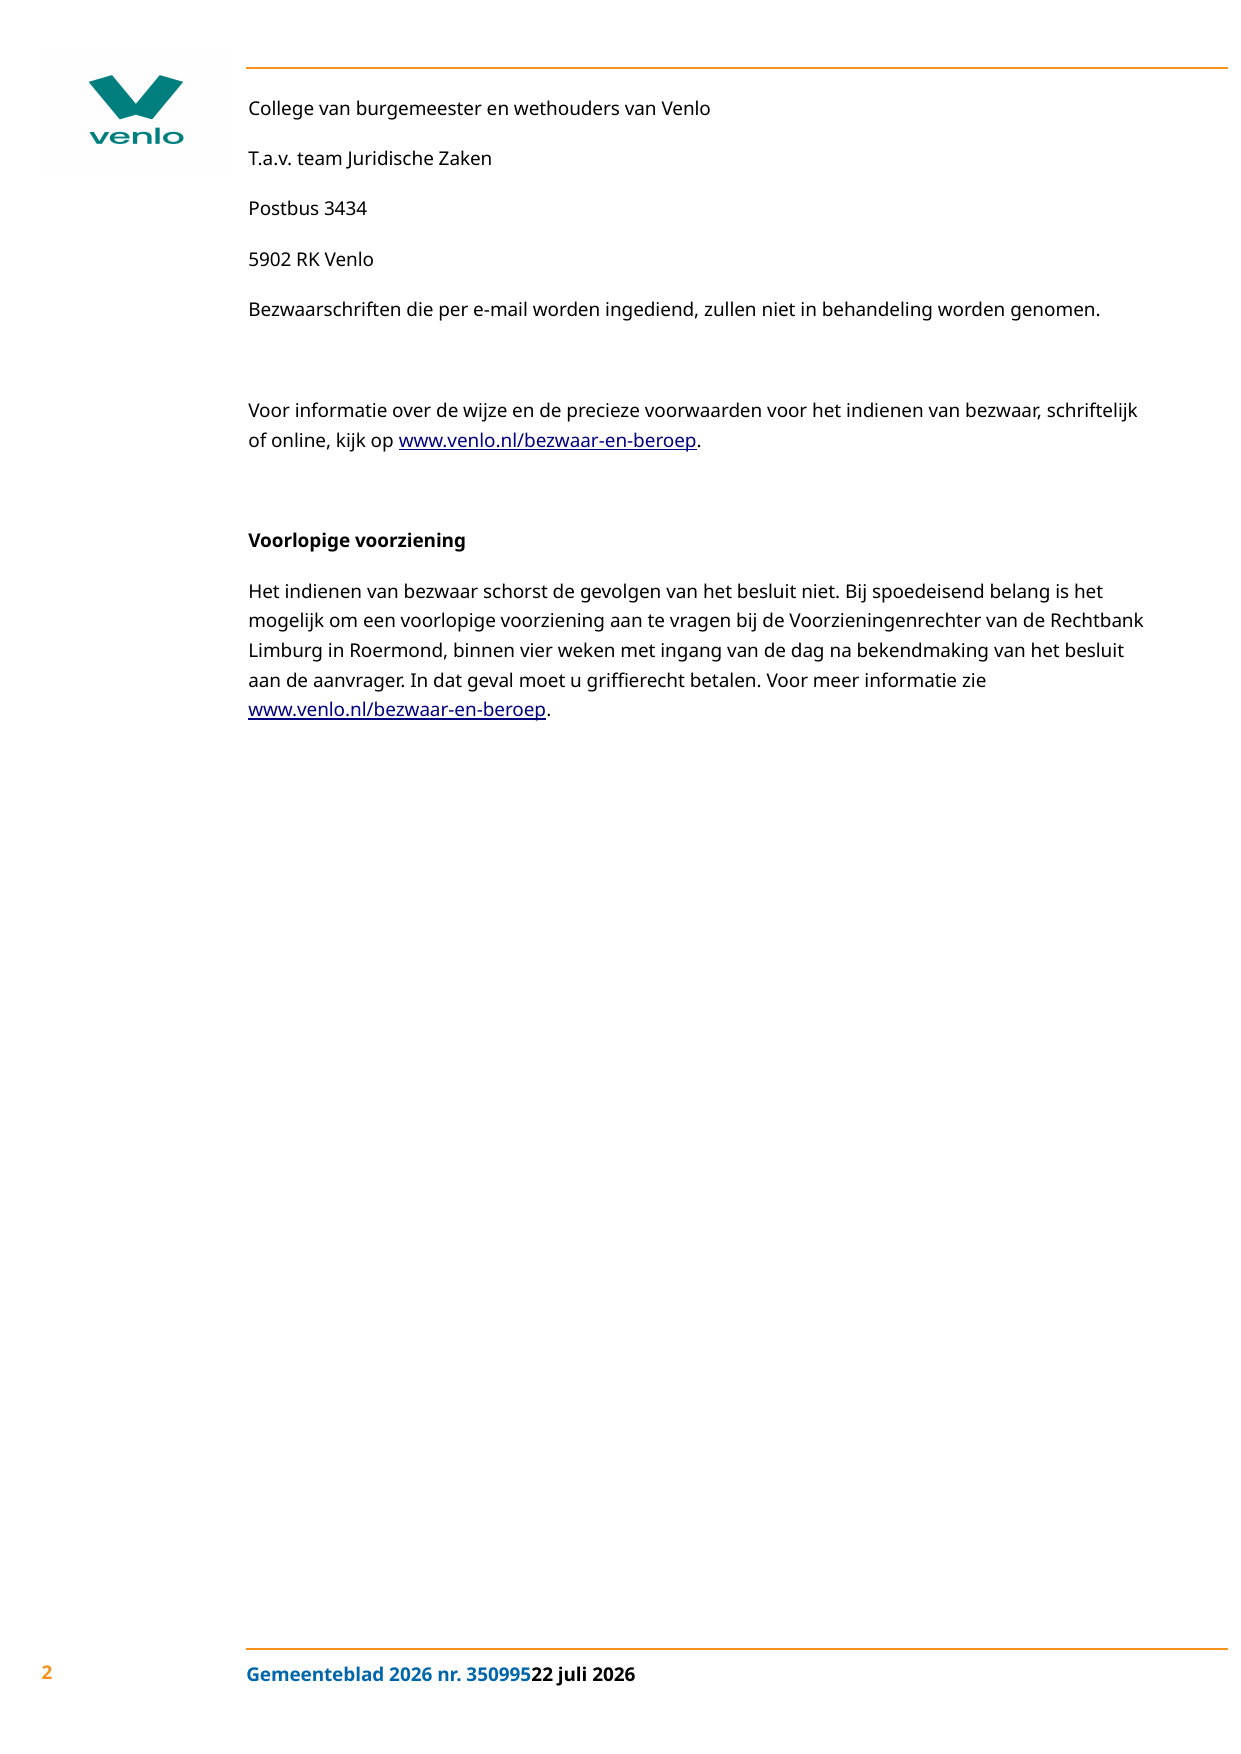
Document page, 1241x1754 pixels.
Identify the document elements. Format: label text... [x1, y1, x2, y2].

text Bezwaarschriften die per e-mail worden ingediend, zullen niet in behandeling worden genomen. [248, 296, 1152, 322]
text College van burgemeester en wethouders van Venlo [248, 95, 1152, 121]
text 5902 RK Venlo [248, 246, 1152, 272]
picture [41, 47, 231, 172]
text Het indienen van bezwaar schorst de gevolgen van het besluit niet. Bij spoedeisend belang is het mogelijk om een voorlopige voorziening aan te vragen bij de Voorzieningenrechter van de Rechtbank Limburg in Roermond, binnen vier weken met ingang van de dag na bekendmaking van het besluit aan de aanvrager. In dat geval moet u griffierecht betalen. Voor meer informatie zie www.venlo.nl/bezwaar-en-beroep. [248, 578, 1152, 722]
text T.a.v. team Juridische Zaken [248, 145, 1152, 171]
text Postbus 3434 [248, 196, 1152, 221]
text Voorlopige voorziening [248, 528, 1152, 553]
text Voor informatie over de wijze en de precieze voorwaarden voor het indienen van bezwaar, schriftelijk of online, kijk op www.venlo.nl/bezwaar-en-beroep. [248, 397, 1152, 453]
